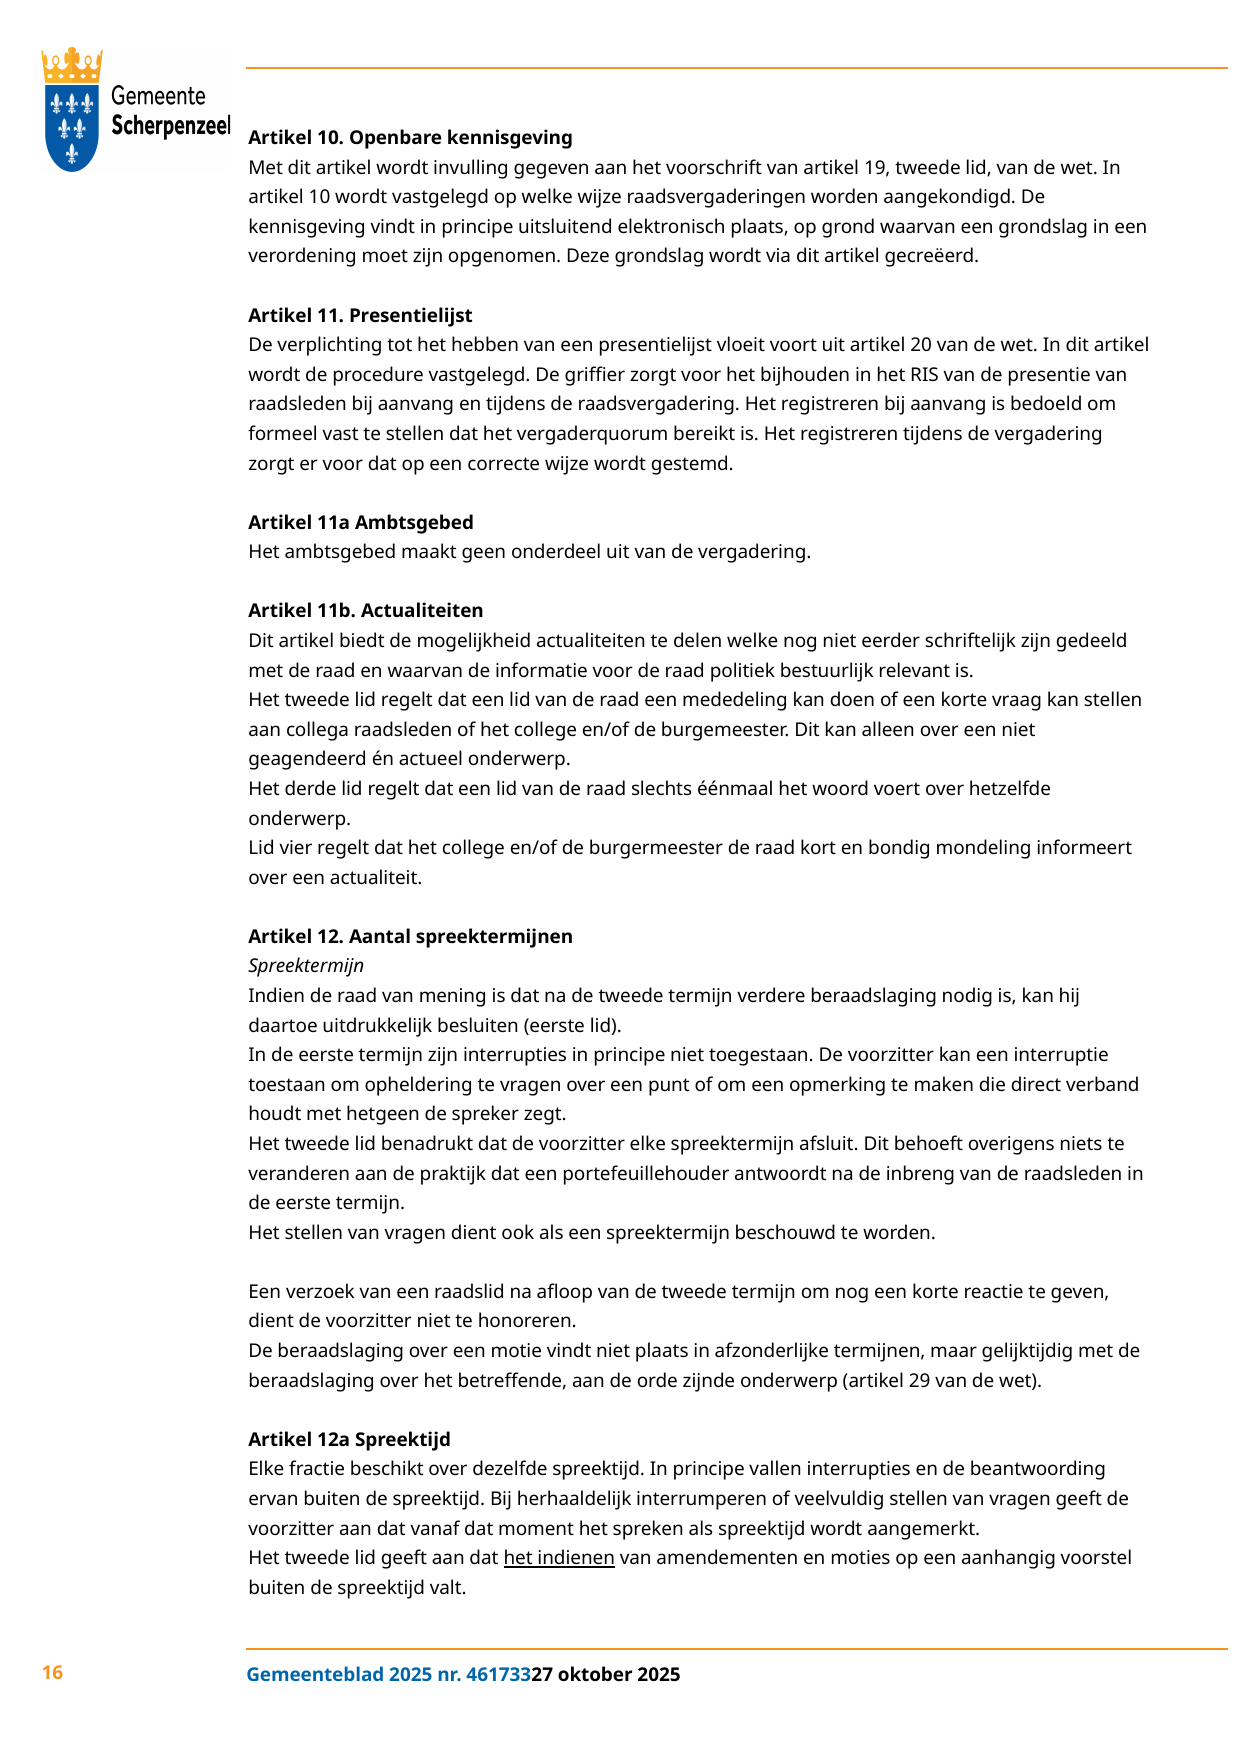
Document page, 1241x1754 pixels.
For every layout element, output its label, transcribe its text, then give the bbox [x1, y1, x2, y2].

text Het derde lid regelt dat een lid van de raad slechts éénmaal het woord voert over hetzelfde onderwerp. [248, 775, 1152, 831]
text Het ambtsgebed maakt geen onderdeel uit van de vergadering. [248, 538, 1152, 564]
text Artikel 12. Aantal spreektermijnen [248, 923, 1152, 949]
text Elke fractie beschikt over dezelfde spreektijd. In principe vallen interrupties en de beantwoording ervan buiten de spreektijd. Bij herhaaldelijk interrumperen of veelvuldig stellen van vragen geeft de voorzitter aan dat vanaf dat moment het spreken als spreektijd wordt aangemerkt. [248, 1456, 1152, 1541]
text Artikel 11. Presentielijst [248, 302, 1152, 328]
text Spreektermijn [248, 953, 1152, 978]
text Artikel 10. Openbare kennisgeving [248, 124, 1152, 150]
text Een verzoek van een raadslid na afloop van de tweede termijn om nog een korte reactie te geven, dient de voorzitter niet te honoreren. [248, 1278, 1152, 1333]
picture [41, 47, 231, 172]
text De verplichting tot het hebben van een presentielijst vloeit voort uit artikel 20 van de wet. In dit artikel wordt de procedure vastgelegd. De griffier zorgt voor het bijhouden in het RIS van de presentie van raadsleden bij aanvang en tijdens de raadsvergadering. Het registreren bij aanvang is bedoeld om formeel vast te stellen dat het vergaderquorum bereikt is. Het registreren tijdens de vergadering zorgt er voor dat op een correcte wijze wordt gestemd. [248, 331, 1152, 476]
text Het tweede lid regelt dat een lid van de raad een mededeling kan doen of een korte vraag kan stellen aan collega raadsleden of het college en/of de burgemeester. Dit kan alleen over een niet geagendeerd én actueel onderwerp. [248, 686, 1152, 771]
text Artikel 11a Ambtsgebed [248, 509, 1152, 535]
text Lid vier regelt dat het college en/of de burgermeester de raad kort en bondig mondeling informeert over een actualiteit. [248, 834, 1152, 890]
text Het stellen van vragen dient ook als een spreektermijn beschouwd te worden. [248, 1219, 1152, 1245]
text Indien de raad van mening is dat na de tweede termijn verdere beraadslaging nodig is, kan hij daartoe uitdrukkelijk besluiten (eerste lid). [248, 982, 1152, 1038]
text De beraadslaging over een motie vindt niet plaats in afzonderlijke termijnen, maar gelijktijdig met de beraadslaging over het betreffende, aan de orde zijnde onderwerp (artikel 29 van de wet). [248, 1337, 1152, 1393]
text Met dit artikel wordt invulling gegeven aan het voorschrift van artikel 19, tweede lid, van de wet. In artikel 10 wordt vastgelegd op welke wijze raadsvergaderingen worden aangekondigd. De kennisgeving vindt in principe uitsluitend elektronisch plaats, op grond waarvan een grondslag in een verordening moet zijn opgenomen. Deze grondslag wordt via dit artikel gecreëerd. [248, 154, 1152, 268]
text Het tweede lid benadrukt dat de voorzitter elke spreektermijn afsluit. Dit behoeft overigens niets te veranderen aan de praktijk dat een portefeuillehouder antwoordt na de inbreng van de raadsleden in de eerste termijn. [248, 1130, 1152, 1215]
text Artikel 12a Spreektijd [248, 1426, 1152, 1452]
text Artikel 11b. Actualiteiten [248, 598, 1152, 623]
text In de eerste termijn zijn interrupties in principe niet toegestaan. De voorzitter kan een interruptie toestaan om opheldering te vragen over een punt of om een opmerking te maken die direct verband houdt met hetgeen de spreker zegt. [248, 1041, 1152, 1126]
text Het tweede lid geeft aan dat het indienen van amendementen en moties op een aanhangig voorstel buiten de spreektijd valt. [248, 1544, 1152, 1600]
text Dit artikel biedt de mogelijkheid actualiteiten te delen welke nog niet eerder schriftelijk zijn gedeeld met de raad en waarvan de informatie voor de raad politiek bestuurlijk relevant is. [248, 627, 1152, 683]
